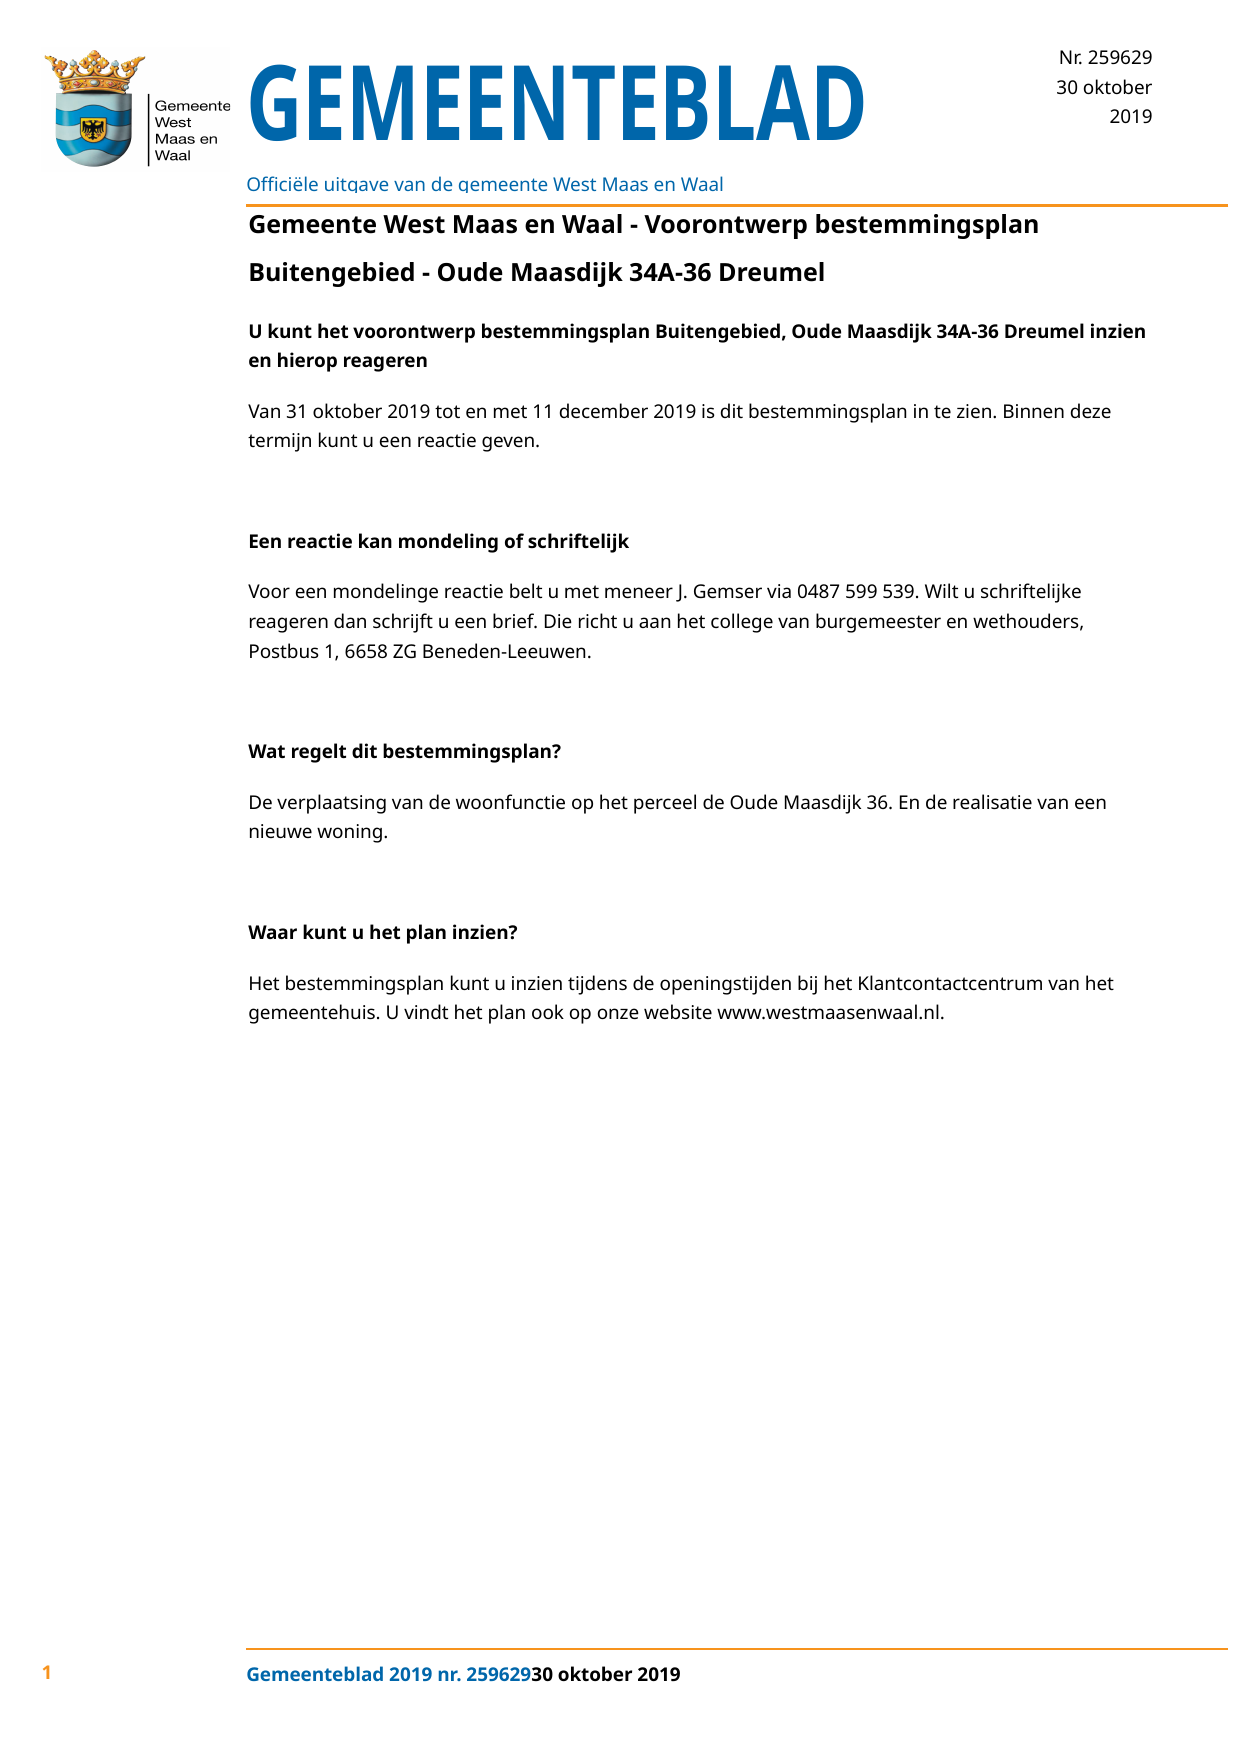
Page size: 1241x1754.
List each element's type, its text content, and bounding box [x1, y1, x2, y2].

text Van 31 oktober 2019 tot en met 11 december 2019 is dit bestemmingsplan in te zien. Binnen deze termijn kunt u een reactie geven. [248, 398, 1152, 453]
text Een reactie kan mondeling of schriftelijk [248, 528, 1152, 554]
text Wat regelt dit bestemmingsplan? [248, 739, 1152, 764]
text Voor een mondelinge reactie belt u met meneer J. Gemser via 0487 599 539. Wilt u schriftelijke reageren dan schrijft u een brief. Die richt u aan het college van burgemeester en wethouders, Postbus 1, 6658 ZG Beneden-Leeuwen. [248, 579, 1152, 664]
text Gemeente West Maas en Waal - Voorontwerp bestemmingsplan Buitengebied - Oude Maasdijk 34A-36 Dreumel [248, 207, 1152, 288]
text Het bestemmingsplan kunt u inzien tijdens de openingstijden bij het Klantcontactcentrum van het gemeentehuis. U vindt het plan ook op onze website www.westmaasenwaal.nl. [248, 970, 1152, 1025]
picture [41, 47, 231, 172]
text De verplaatsing van de woonfunctie op het perceel de Oude Maasdijk 36. En de realisatie van een nieuwe woning. [248, 789, 1152, 844]
text U kunt het voorontwerp bestemmingsplan Buitengebied, Oude Maasdijk 34A-36 Dreumel inzien en hierop reageren [248, 318, 1152, 373]
text Waar kunt u het plan inzien? [248, 919, 1152, 945]
